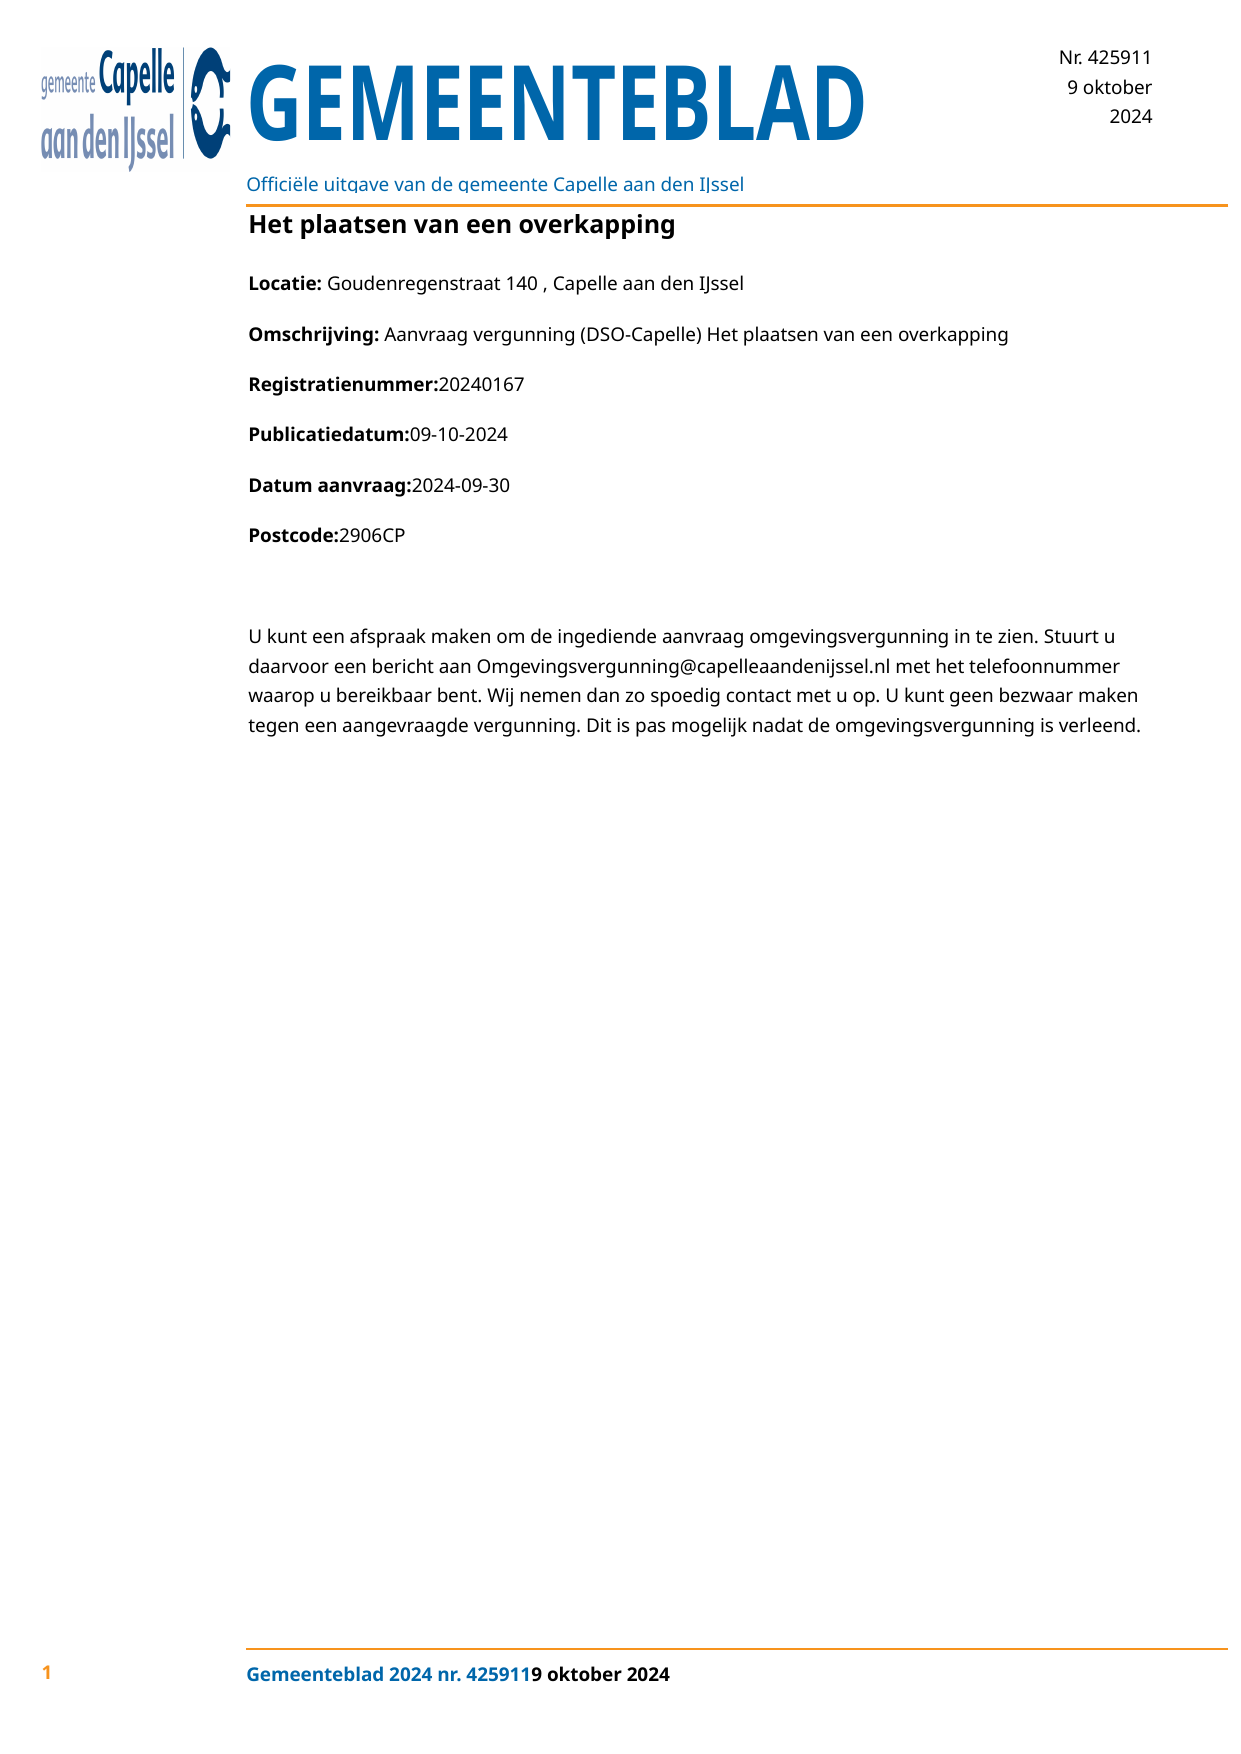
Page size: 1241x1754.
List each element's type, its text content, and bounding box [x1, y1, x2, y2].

text U kunt een afspraak maken om de ingediende aanvraag omgevingsvergunning in te zien. Stuurt u daarvoor een bericht aan Omgevingsvergunning@capelleaandenijssel.nl met het telefoonnummer waarop u bereikbaar bent. Wij nemen dan zo spoedig contact met u op. U kunt geen bezwaar maken tegen een aangevraagde vergunning. Dit is pas mogelijk nadat de omgevingsvergunning is verleend. [248, 623, 1152, 738]
text Publicatiedatum:09-10-2024 [248, 422, 1152, 447]
text Het plaatsen van een overkapping [248, 207, 1152, 241]
picture [41, 47, 231, 172]
text Postcode:2906CP [248, 522, 1152, 548]
text Registratienummer:20240167 [248, 371, 1152, 397]
text Omschrijving: Aanvraag vergunning (DSO-Capelle) Het plaatsen van een overkapping [248, 321, 1152, 346]
text Locatie: Goudenregenstraat 140 , Capelle aan den IJssel [248, 270, 1152, 296]
text Datum aanvraag:2024-09-30 [248, 472, 1152, 498]
